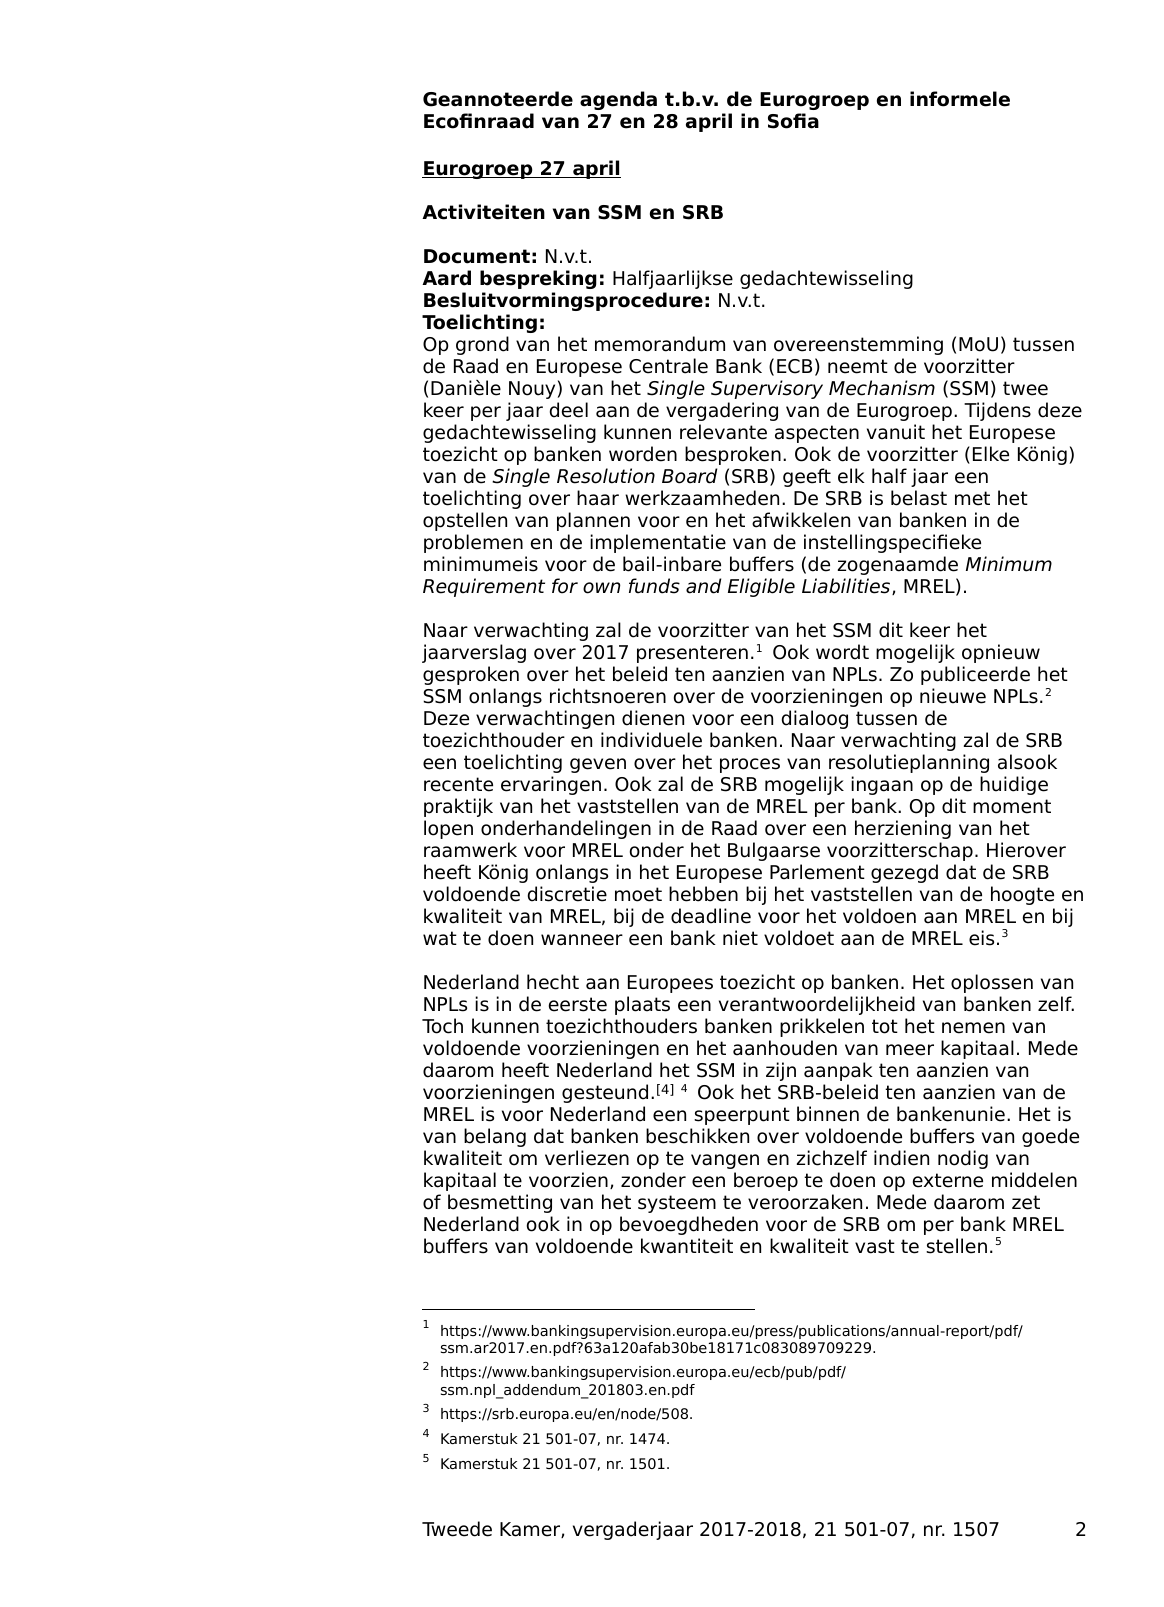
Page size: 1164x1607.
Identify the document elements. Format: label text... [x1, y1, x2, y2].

text https://www.bankingsupervision.europa.eu/press/publications/annual-report/pdf/ssm.ar2017.en.pdf?63a120afab30be18171c083089709229. [422, 1318, 1087, 1357]
subtitle Eurogroep 27 april [422, 158, 1087, 180]
text Kamerstuk 21 501-07, nr. 1501. [422, 1452, 1087, 1474]
text Nederland hecht aan Europees toezicht op banken. Het oplossen van NPLs is in de eerste plaats een verantwoordelijkheid van banken zelf. Toch kunnen toezichthouders banken prikkelen tot het nemen van voldoende voorzieningen en het aanhouden van meer kapitaal. Mede daarom heeft Nederland het SSM in zijn aanpak ten aanzien van voorzieningen gesteund.[4] Ook het SRB-beleid ten aanzien van de MREL is voor Nederland een speerpunt binnen de bankenunie. Het is van belang dat banken beschikken over voldoende buffers van goede kwaliteit om verliezen op te vangen en zichzelf indien nodig van kapitaal te voorzien, zonder een beroep te doen op externe middelen of besmetting van het systeem te veroorzaken. Mede daarom zet Nederland ook in op bevoegdheden voor de SRB om per bank MREL buffers van voldoende kwantiteit en kwaliteit vast te stellen. [422, 972, 1087, 1258]
text Aard bespreking: Halfjaarlijkse gedachtewisseling [422, 268, 1087, 290]
subtitle Geannoteerde agenda t.b.v. de Eurogroep en informele Ecofinraad van 27 en 28 april in Sofia [422, 89, 1087, 133]
text Op grond van het memorandum van overeenstemming (MoU) tussen de Raad en Europese Centrale Bank (ECB) neemt de voorzitter (Danièle Nouy) van het Single Supervisory Mechanism (SSM) twee keer per jaar deel aan de vergadering van de Eurogroep. Tijdens deze gedachtewisseling kunnen relevante aspecten vanuit het Europese toezicht op banken worden besproken. Ook de voorzitter (Elke König) van de Single Resolution Board (SRB) geeft elk half jaar een toelichting over haar werkzaamheden. De SRB is belast met het opstellen van plannen voor en het afwikkelen van banken in de problemen en de implementatie van de instellingspecifieke minimumeis voor de bail-inbare buffers (de zogenaamde Minimum Requirement for own funds and Eligible Liabilities, MREL). [422, 334, 1087, 598]
subtitle Activiteiten van SSM en SRB [422, 202, 1087, 224]
text https://srb.europa.eu/en/node/508. [422, 1402, 1087, 1424]
text Document: N.v.t. [422, 246, 1087, 268]
text https://www.bankingsupervision.europa.eu/ecb/pub/pdf/ssm.npl_addendum_201803.en.pdf [422, 1360, 1087, 1399]
text Kamerstuk 21 501-07, nr. 1474. [422, 1427, 1087, 1449]
text Besluitvormingsprocedure: N.v.t. [422, 290, 1087, 312]
text Naar verwachting zal de voorzitter van het SSM dit keer het jaarverslag over 2017 presenteren. Ook wordt mogelijk opnieuw gesproken over het beleid ten aanzien van NPLs. Zo publiceerde het SSM onlangs richtsnoeren over de voorzieningen op nieuwe NPLs. Deze verwachtingen dienen voor een dialoog tussen de toezichthouder en individuele banken. Naar verwachting zal de SRB een toelichting geven over het proces van resolutieplanning alsook recente ervaringen. Ook zal de SRB mogelijk ingaan op de huidige praktijk van het vaststellen van de MREL per bank. Op dit moment lopen onderhandelingen in de Raad over een herziening van het raamwerk voor MREL onder het Bulgaarse voorzitterschap. Hierover heeft König onlangs in het Europese Parlement gezegd dat de SRB voldoende discretie moet hebben bij het vaststellen van de hoogte en kwaliteit van MREL, bij de deadline voor het voldoen aan MREL en bij wat te doen wanneer een bank niet voldoet aan de MREL eis. [422, 620, 1087, 950]
text Toelichting: [422, 312, 1087, 334]
